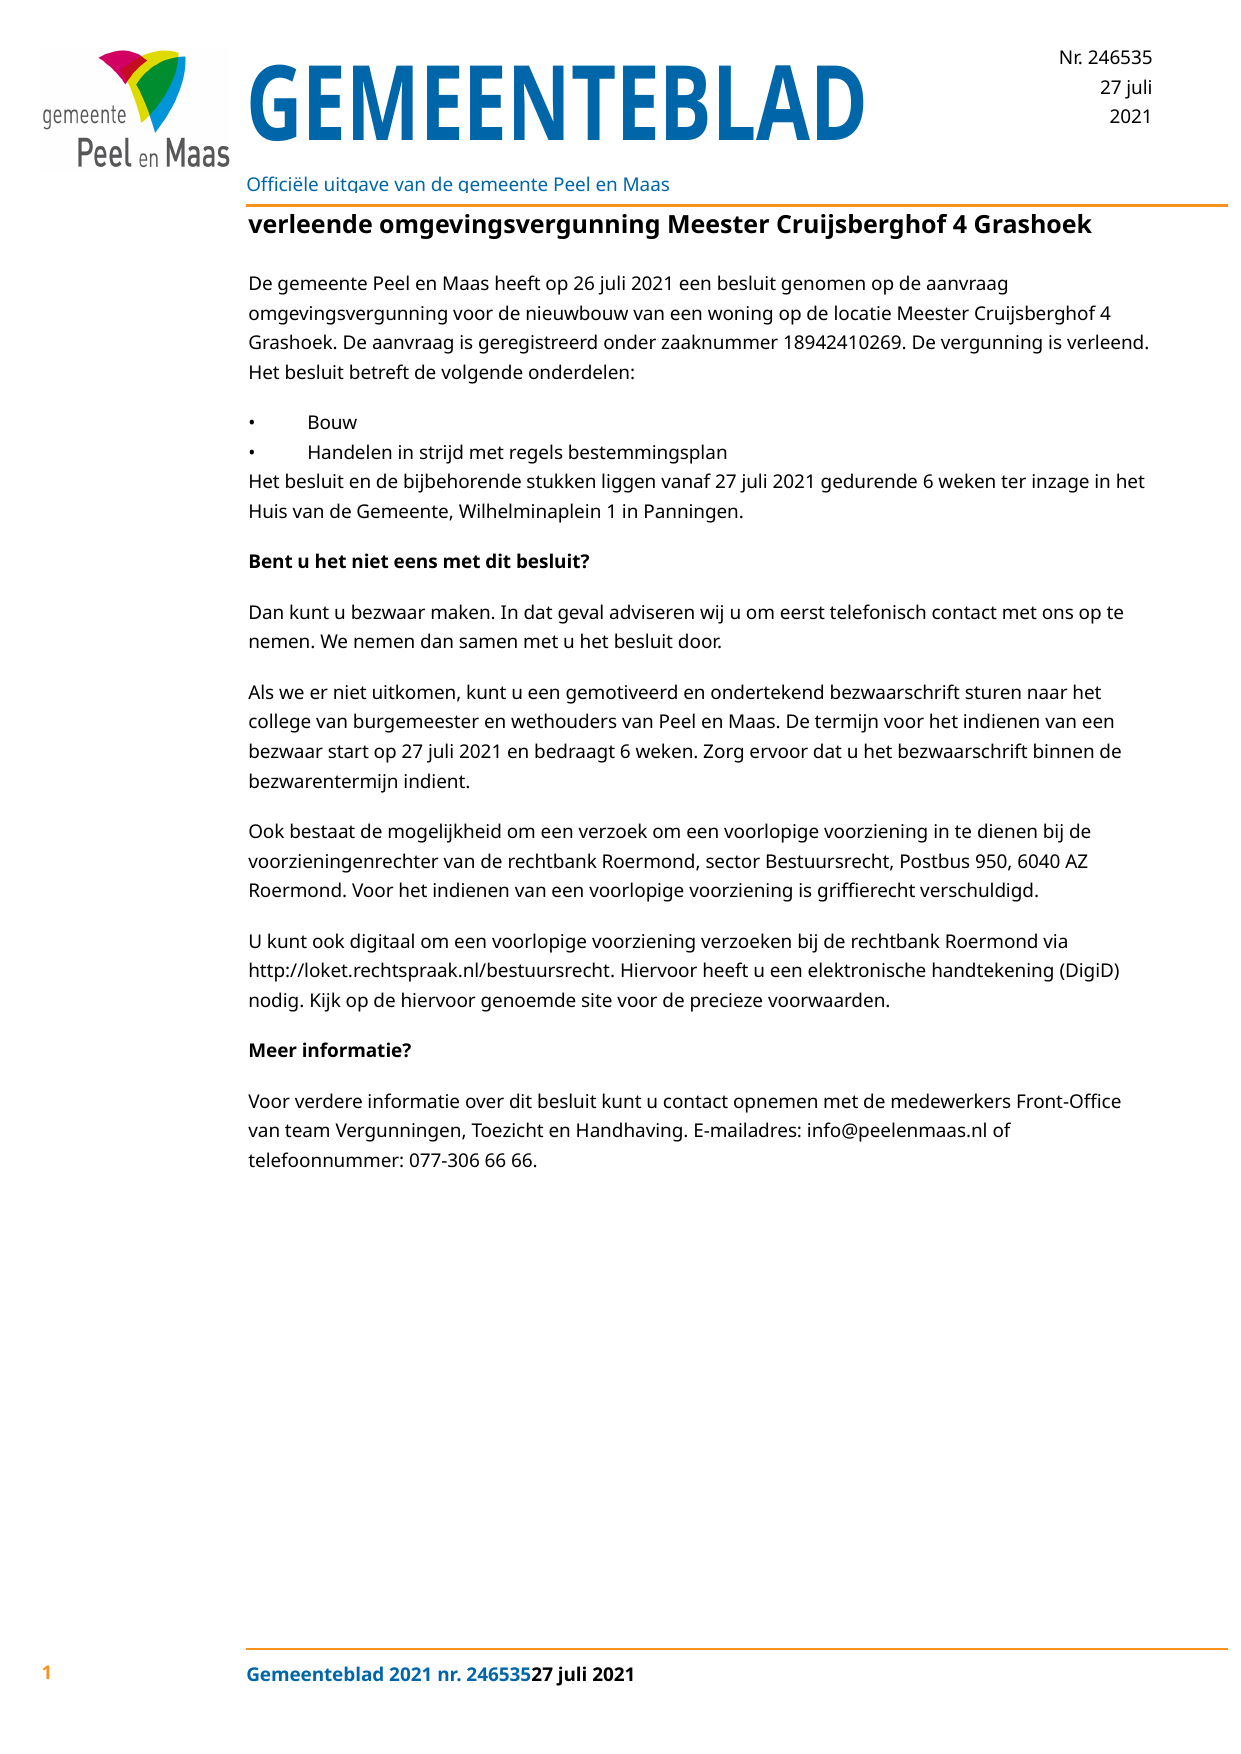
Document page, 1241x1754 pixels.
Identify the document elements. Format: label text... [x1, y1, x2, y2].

text Dan kunt u bezwaar maken. In dat geval adviseren wij u om eerst telefonisch contact met ons op te nemen. We nemen dan samen met u het besluit door. [248, 599, 1152, 654]
text De gemeente Peel en Maas heeft op 26 juli 2021 een besluit genomen op de aanvraag omgevingsvergunning voor de nieuwbouw van een woning op de locatie Meester Cruijsberghof 4 Grashoek. De aanvraag is geregistreerd onder zaaknummer 18942410269. De vergunning is verleend. Het besluit betreft de volgende onderdelen: [248, 270, 1152, 385]
text Als we er niet uitkomen, kunt u een gemotiveerd en ondertekend bezwaarschrift sturen naar het college van burgemeester en wethouders van Peel en Maas. De termijn voor het indienen van een bezwaar start op 27 juli 2021 en bedraagt 6 weken. Zorg ervoor dat u het bezwaarschrift binnen de bezwarentermijn indient. [248, 679, 1152, 793]
text Voor verdere informatie over dit besluit kunt u contact opnemen met de medewerkers Front-Office van team Vergunningen, Toezicht en Handhaving. E-mailadres: info@peelenmaas.nl of telefoonnummer: 077-306 66 66. [248, 1088, 1152, 1173]
text Meer informatie? [248, 1037, 1152, 1063]
list Bouw [248, 409, 1152, 435]
text verleende omgevingsvergunning Meester Cruijsberghof 4 Grashoek [248, 207, 1152, 241]
picture [41, 47, 231, 172]
text Bent u het niet eens met dit besluit? [248, 549, 1152, 574]
text U kunt ook digitaal om een voorlopige voorziening verzoeken bij de rechtbank Roermond via http://loket.rechtspraak.nl/bestuursrecht. Hiervoor heeft u een elektronische handtekening (DigiD) nodig. Kijk op de hiervoor genoemde site voor de precieze voorwaarden. [248, 928, 1152, 1013]
text Het besluit en de bijbehorende stukken liggen vanaf 27 juli 2021 gedurende 6 weken ter inzage in het Huis van de Gemeente, Wilhelminaplein 1 in Panningen. [248, 469, 1152, 524]
text Ook bestaat de mogelijkheid om een verzoek om een voorlopige voorziening in te dienen bij de voorzieningenrechter van de rechtbank Roermond, sector Bestuursrecht, Postbus 950, 6040 AZ Roermond. Voor het indienen van een voorlopige voorziening is griffierecht verschuldigd. [248, 818, 1152, 903]
list Handelen in strijd met regels bestemmingsplan [248, 439, 1152, 465]
